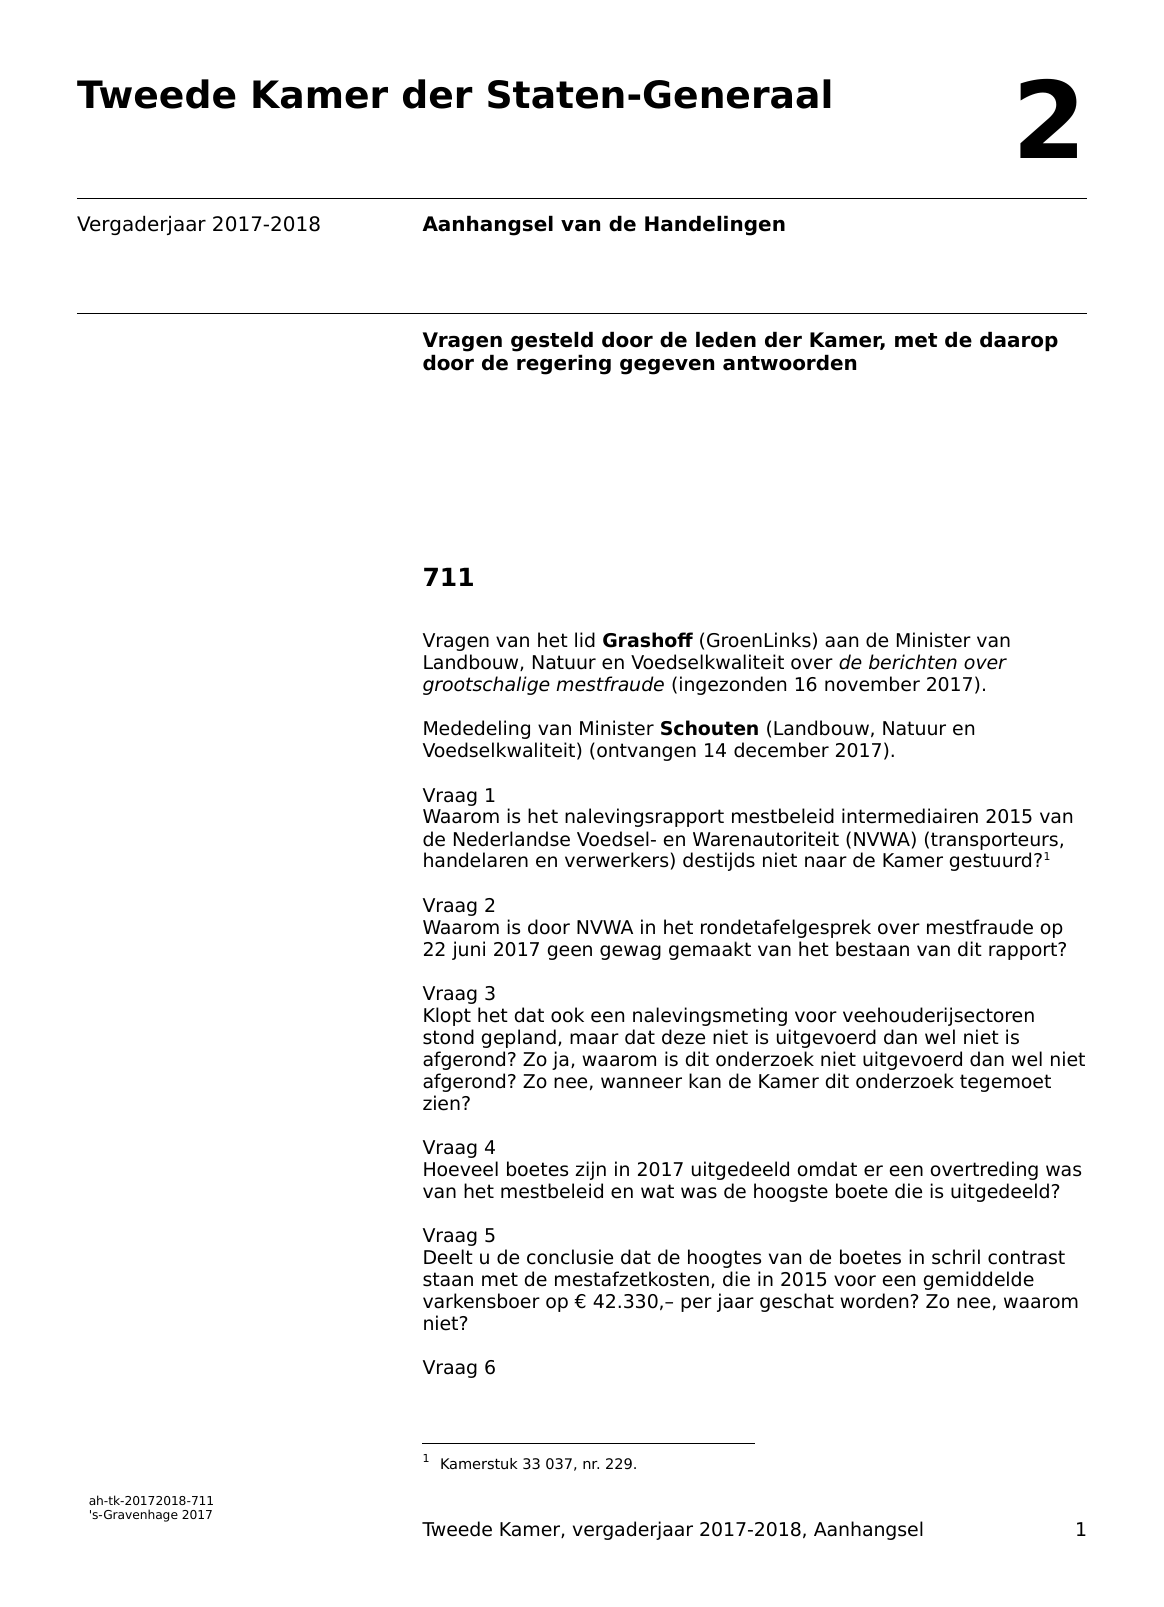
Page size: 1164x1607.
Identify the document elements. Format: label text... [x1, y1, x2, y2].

text Mededeling van Minister Schouten (Landbouw, Natuur en Voedselkwaliteit) (ontvangen 14 december 2017). [422, 718, 1087, 762]
text Vraag 2 [422, 894, 1087, 917]
table_header Tweede Kamer der Staten-Generaal [77, 59, 886, 198]
table_cell Aanhangsel van de Handelingen [422, 199, 1087, 313]
table_cell Vragen gesteld door de leden der Kamer, met de daarop door de regering gegeven antwoorden [422, 314, 1087, 375]
text Kamerstuk 33 037, nr. 229. [422, 1452, 1087, 1474]
text Vraag 5 [422, 1225, 1087, 1247]
text Vragen van het lid Grashoff (GroenLinks) aan de Minister van Landbouw, Natuur en Voedselkwaliteit over de berichten over grootschalige mestfraude (ingezonden 16 november 2017). [422, 630, 1087, 696]
text Waarom is door NVWA in het rondetafelgesprek over mestfraude op 22 juni 2017 geen gewag gemaakt van het bestaan van dit rapport? [422, 917, 1087, 961]
table_cell [77, 314, 422, 375]
text Vraag 1 [422, 784, 1087, 806]
table_header 2 [886, 59, 1087, 198]
text Deelt u de conclusie dat de hoogtes van de boetes in schril contrast staan met de mestafzetkosten, die in 2015 voor een gemiddelde varkensboer op € 42.330,– per jaar geschat worden? Zo nee, waarom niet? [422, 1247, 1087, 1335]
text 's-Gravenhage 2017 [88, 1508, 323, 1522]
text ah-tk-20172018-711 [88, 1494, 323, 1508]
text Vraag 3 [422, 983, 1087, 1005]
table_cell Vergaderjaar 2017-2018 [77, 199, 422, 313]
text Vraag 4 [422, 1137, 1087, 1159]
text Klopt het dat ook een nalevingsmeting voor veehouderijsectoren stond gepland, maar dat deze niet is uitgevoerd dan wel niet is afgerond? Zo ja, waarom is dit onderzoek niet uitgevoerd dan wel niet afgerond? Zo nee, wanneer kan de Kamer dit onderzoek tegemoet zien? [422, 1005, 1087, 1114]
text Hoeveel boetes zijn in 2017 uitgedeeld omdat er een overtreding was van het mestbeleid en wat was de hoogste boete die is uitgedeeld? [422, 1159, 1087, 1203]
text Waarom is het nalevingsrapport mestbeleid intermediairen 2015 van de Nederlandse Voedsel- en Warenautoriteit (NVWA) (transporteurs, handelaren en verwerkers) destijds niet naar de Kamer gestuurd? [422, 806, 1087, 872]
text Vraag 6 [422, 1357, 1087, 1379]
text 711 [422, 563, 1087, 592]
